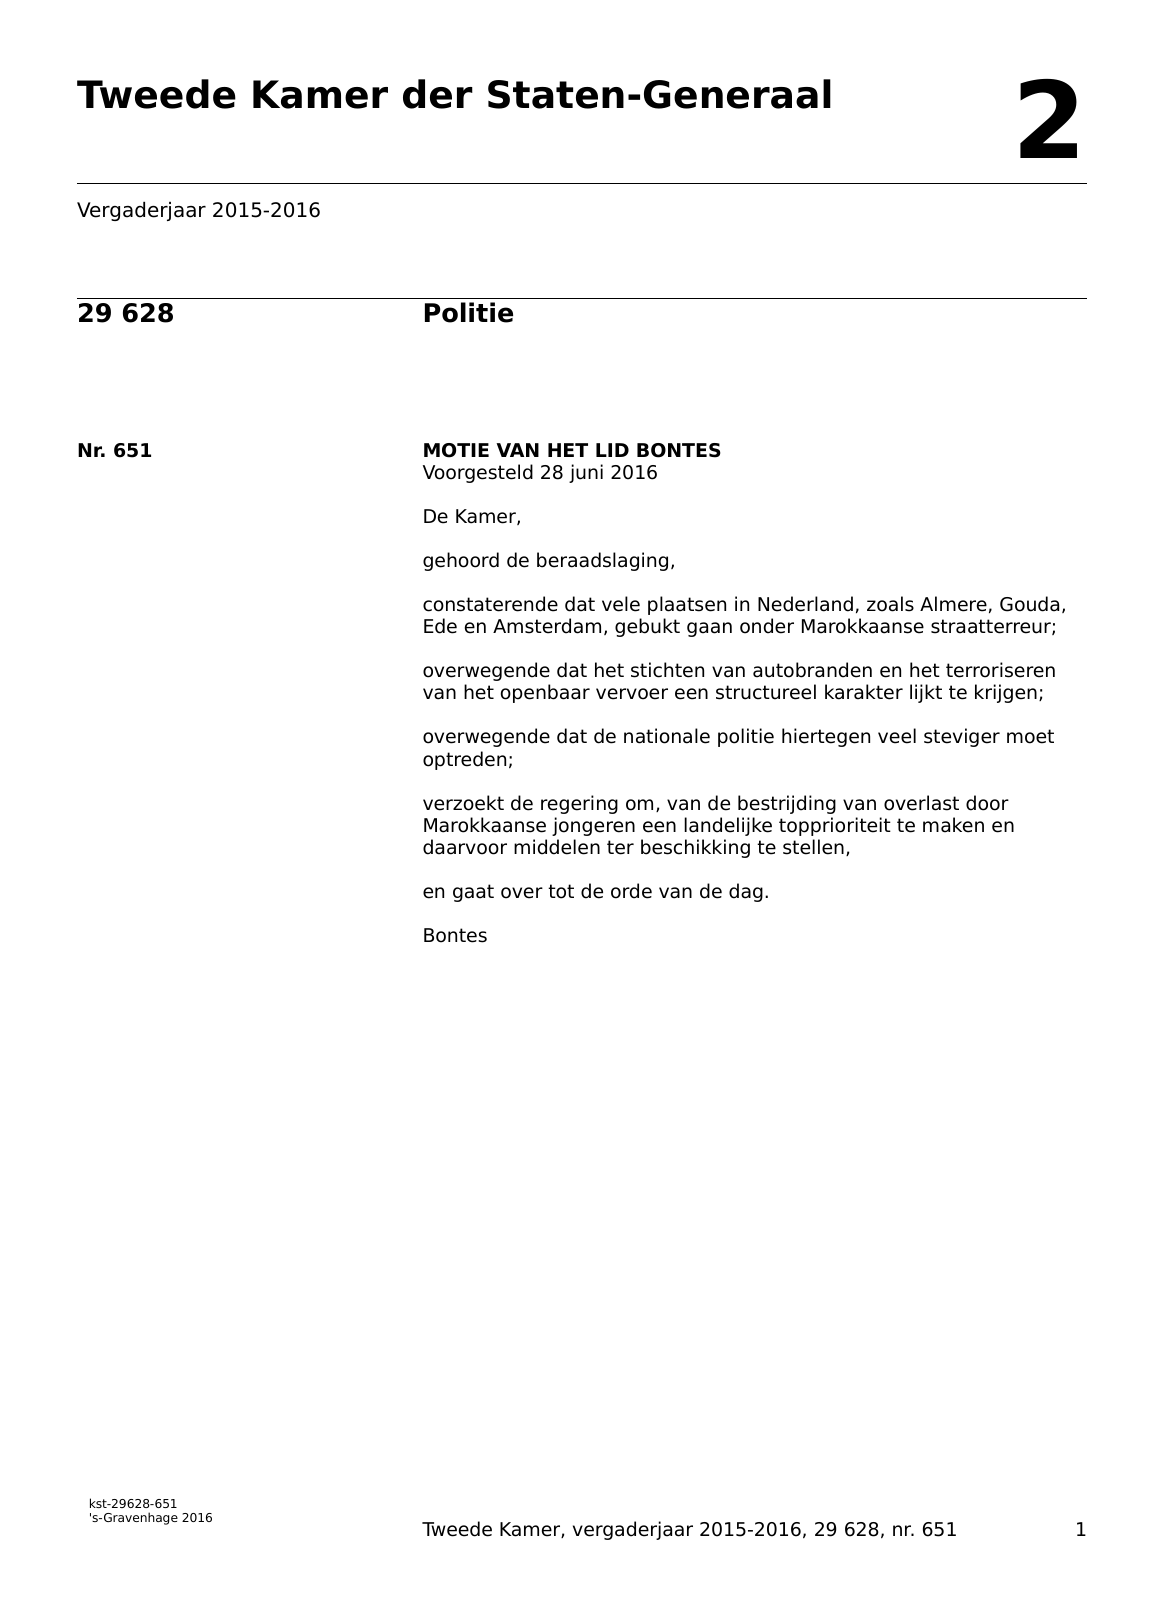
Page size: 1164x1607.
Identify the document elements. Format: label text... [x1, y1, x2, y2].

text constaterende dat vele plaatsen in Nederland, zoals Almere, Gouda, Ede en Amsterdam, gebukt gaan onder Marokkaanse straatterreur; [422, 594, 1087, 638]
text De Kamer, [422, 506, 1087, 528]
table_header Tweede Kamer der Staten-Generaal [77, 59, 886, 183]
table_cell Vergaderjaar 2015-2016 [77, 184, 1087, 298]
text verzoekt de regering om, van de bestrijding van overlast door Marokkaanse jongeren een landelijke topprioriteit te maken en daarvoor middelen ter beschikking te stellen, [422, 793, 1087, 858]
subtitle Nr. 651 MOTIE VAN HET LID BONTES [77, 440, 1087, 462]
text Voorgesteld 28 juni 2016 [422, 462, 1087, 484]
text gehoord de beraadslaging, [422, 550, 1087, 572]
text overwegende dat het stichten van autobranden en het terroriseren van het openbaar vervoer een structureel karakter lijkt te krijgen; [422, 660, 1087, 704]
subtitle 29 628 Politie [77, 299, 1087, 329]
text 's-Gravenhage 2016 [88, 1511, 323, 1525]
table_header 2 [886, 59, 1087, 183]
text Bontes [422, 925, 1087, 947]
text overwegende dat de nationale politie hiertegen veel steviger moet optreden; [422, 726, 1087, 770]
text en gaat over tot de orde van de dag. [422, 881, 1087, 903]
text kst-29628-651 [88, 1497, 323, 1511]
